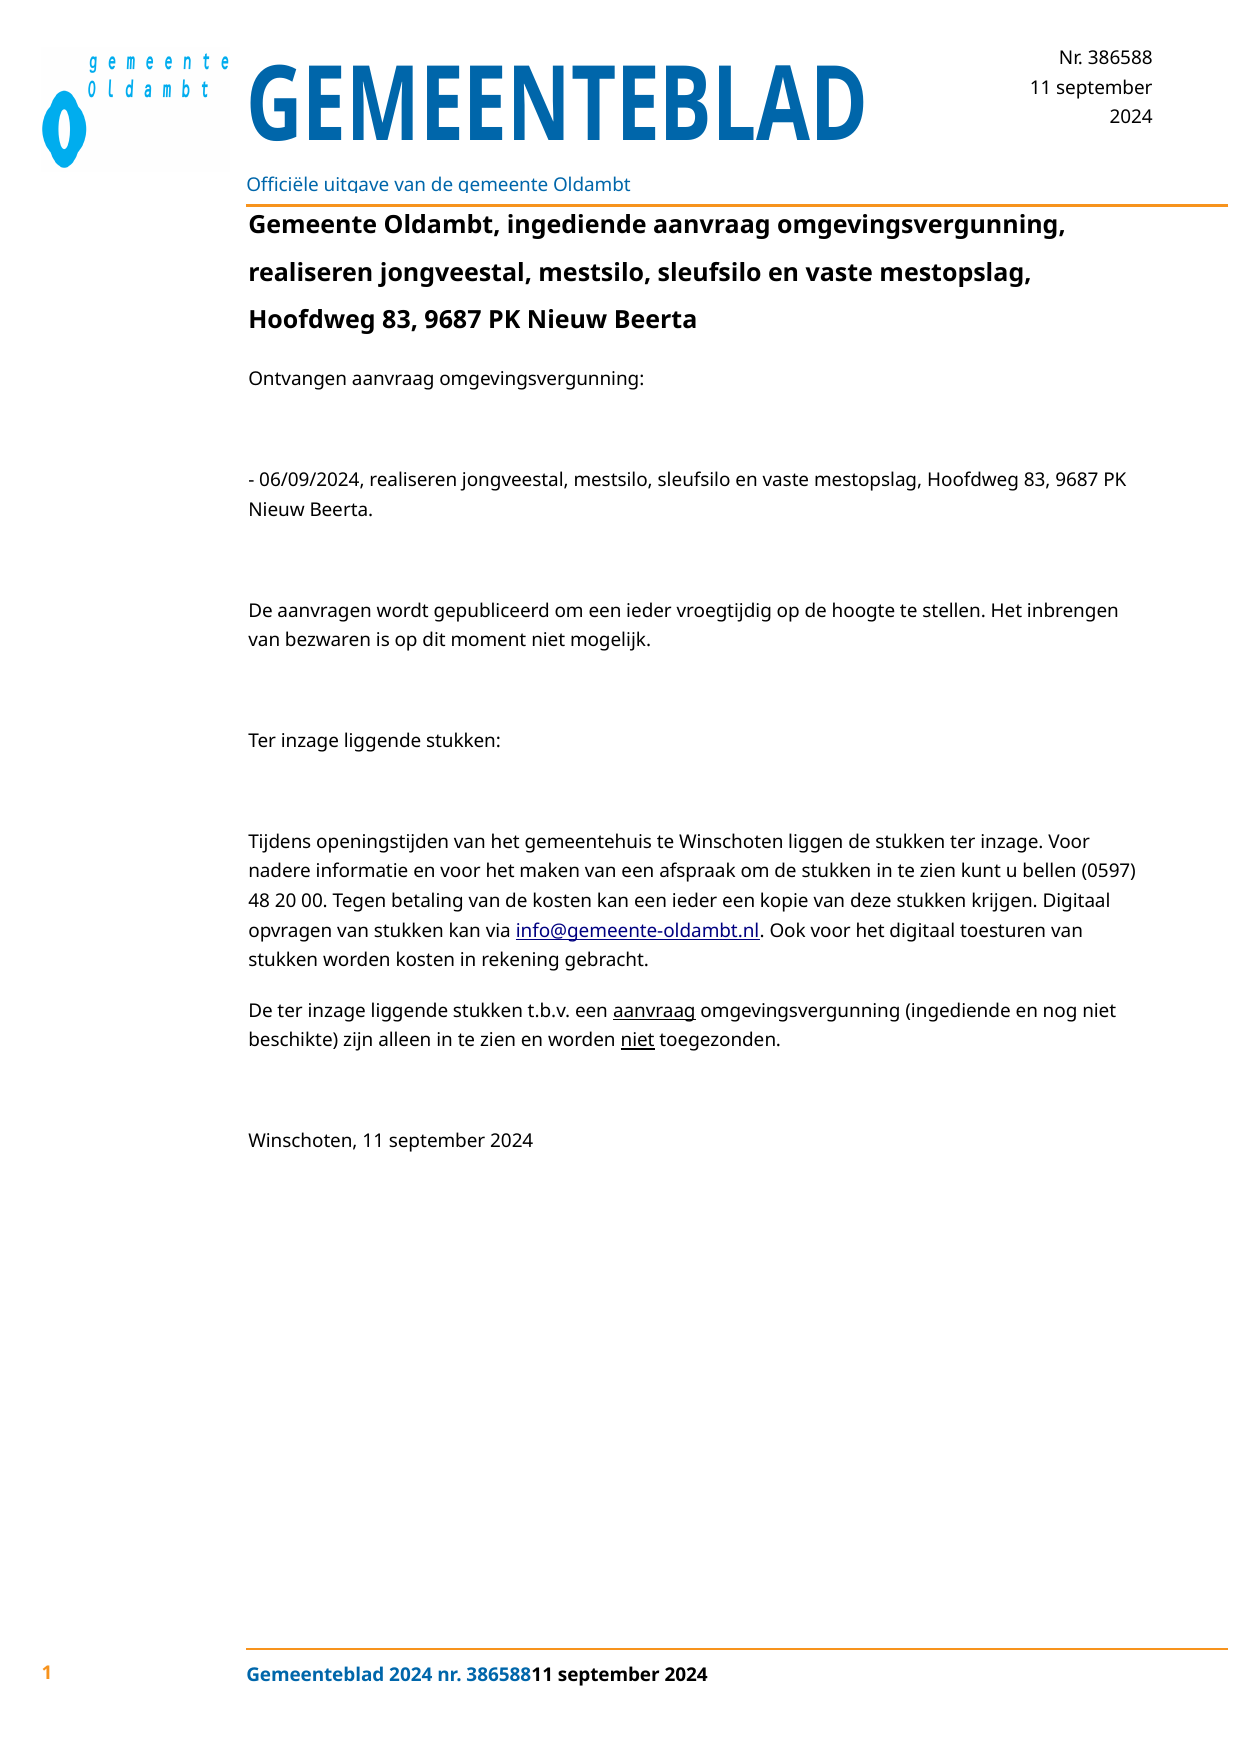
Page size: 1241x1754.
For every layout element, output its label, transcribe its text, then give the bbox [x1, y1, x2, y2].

text Tijdens openingstijden van het gemeentehuis te Winschoten liggen de stukken ter inzage. Voor nadere informatie en voor het maken van een afspraak om de stukken in te zien kunt u bellen (0597) 48 20 00. Tegen betaling van de kosten kan een ieder een kopie van deze stukken krijgen. Digitaal opvragen van stukken kan via info@gemeente-oldambt.nl. Ook voor het digitaal toesturen van stukken worden kosten in rekening gebracht. [248, 828, 1152, 972]
text - 06/09/2024, realiseren jongveestal, mestsilo, sleufsilo en vaste mestopslag, Hoofdweg 83, 9687 PK Nieuw Beerta. [248, 466, 1152, 522]
text Winschoten, 11 september 2024 [248, 1127, 1152, 1153]
text De aanvragen wordt gepubliceerd om een ieder vroegtijdig op de hoogte te stellen. Het inbrengen van bezwaren is op dit moment niet mogelijk. [248, 597, 1152, 652]
text Gemeente Oldambt, ingediende aanvraag omgevingsvergunning, realiseren jongveestal, mestsilo, sleufsilo en vaste mestopslag, Hoofdweg 83, 9687 PK Nieuw Beerta [248, 207, 1152, 336]
text Ter inzage liggende stukken: [248, 727, 1152, 753]
picture [41, 47, 231, 172]
text De ter inzage liggende stukken t.b.v. een aanvraag omgevingsvergunning (ingediende en nog niet beschikte) zijn alleen in te zien en worden niet toegezonden. [248, 997, 1152, 1052]
text Ontvangen aanvraag omgevingsvergunning: [248, 366, 1152, 391]
